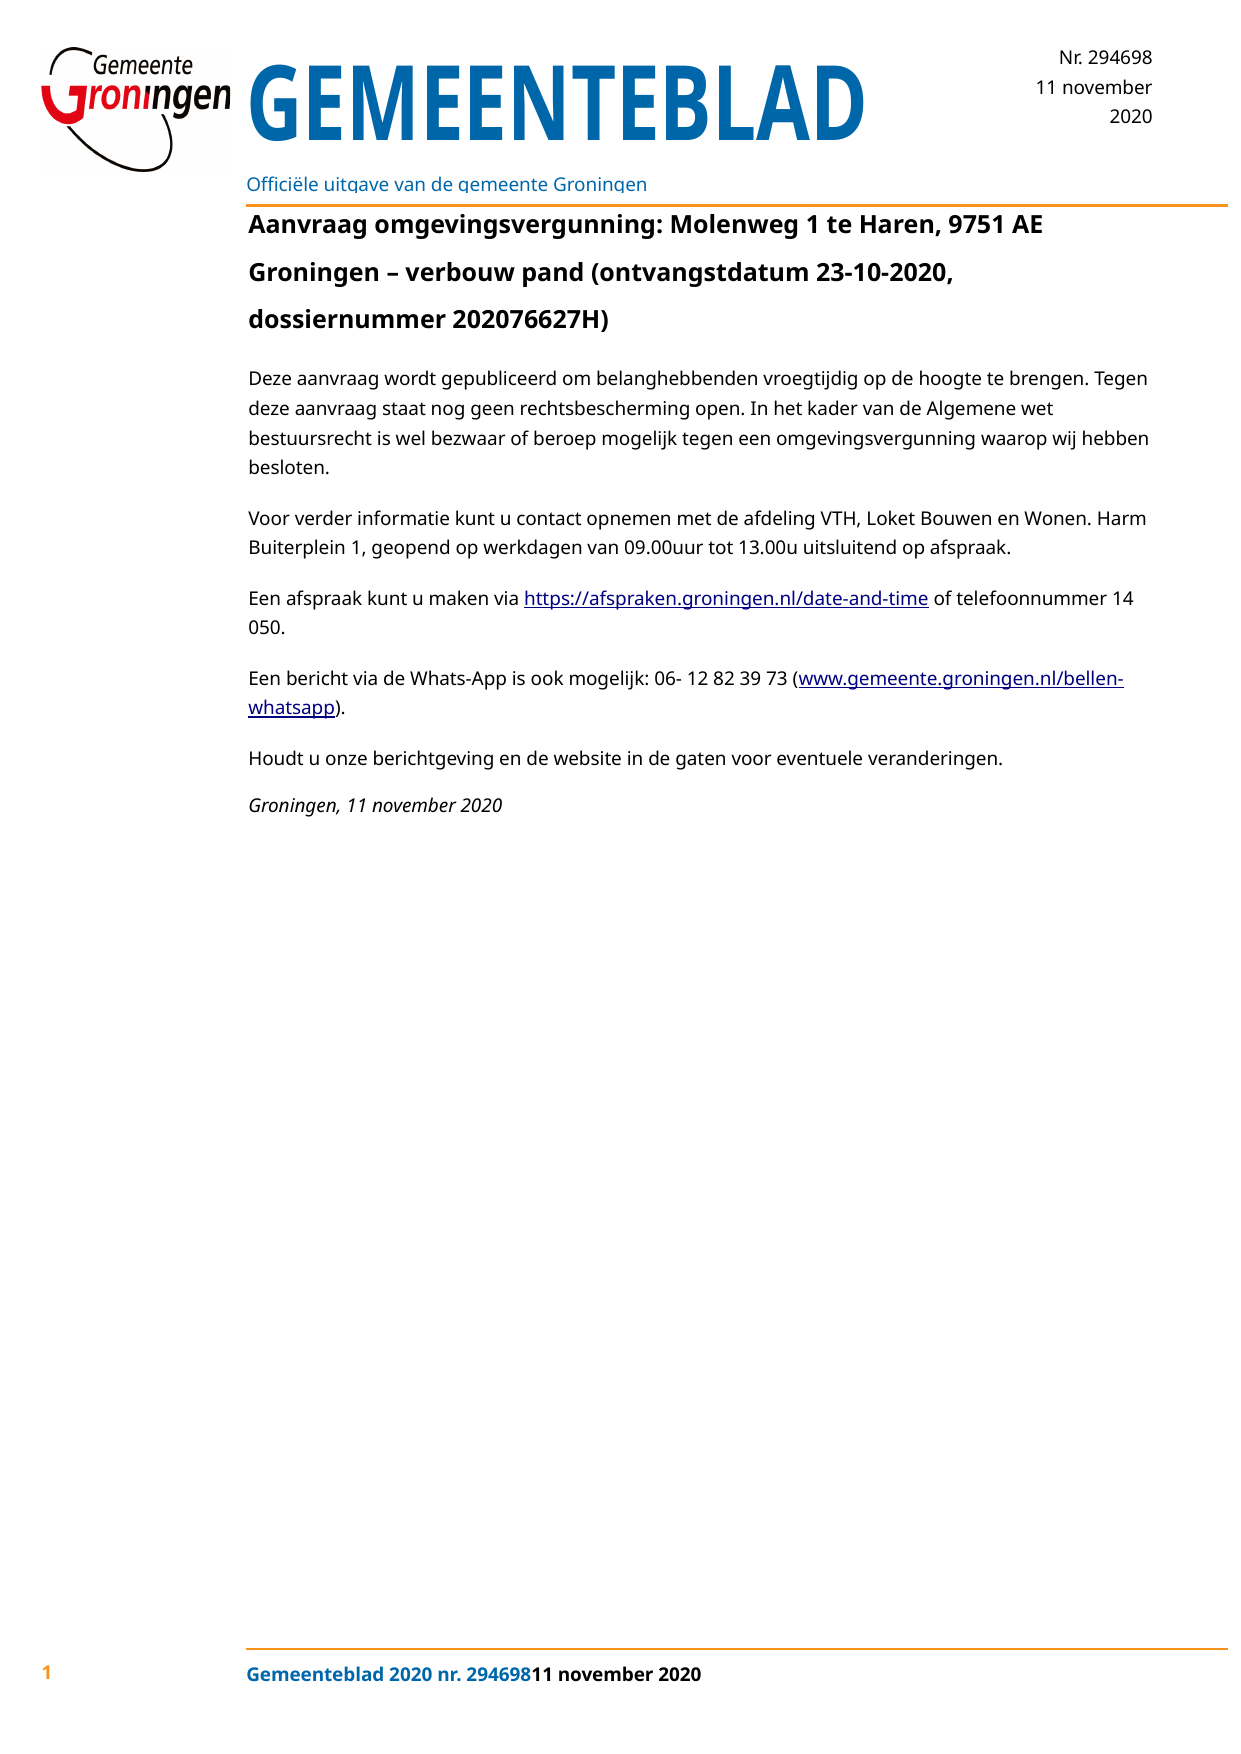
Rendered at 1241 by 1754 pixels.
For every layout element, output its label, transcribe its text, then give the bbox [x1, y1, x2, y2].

text Voor verder informatie kunt u contact opnemen met de afdeling VTH, Loket Bouwen en Wonen. Harm Buiterplein 1, geopend op werkdagen van 09.00uur tot 13.00u uitsluitend op afspraak. [248, 505, 1152, 560]
text Groningen, 11 november 2020 [248, 792, 1152, 818]
text Aanvraag omgevingsvergunning: Molenweg 1 te Haren, 9751 AE Groningen – verbouw pand (ontvangstdatum 23-10-2020, dossiernummer 202076627H) [248, 207, 1152, 336]
text Een bericht via de Whats-App is ook mogelijk: 06- 12 82 39 73 (www.gemeente.groningen.nl/bellen-whatsapp). [248, 665, 1152, 720]
text Houdt u onze berichtgeving en de website in de gaten voor eventuele veranderingen. [248, 745, 1152, 770]
text Deze aanvraag wordt gepubliceerd om belanghebbenden vroegtijdig op de hoogte te brengen. Tegen deze aanvraag staat nog geen rechtsbescherming open. In het kader van de Algemene wet bestuursrecht is wel bezwaar of beroep mogelijk tegen een omgevingsvergunning waarop wij hebben besloten. [248, 366, 1152, 480]
picture [41, 47, 231, 172]
text Een afspraak kunt u maken via https://afspraken.groningen.nl/date-and-time of telefoonnummer 14 050. [248, 585, 1152, 640]
